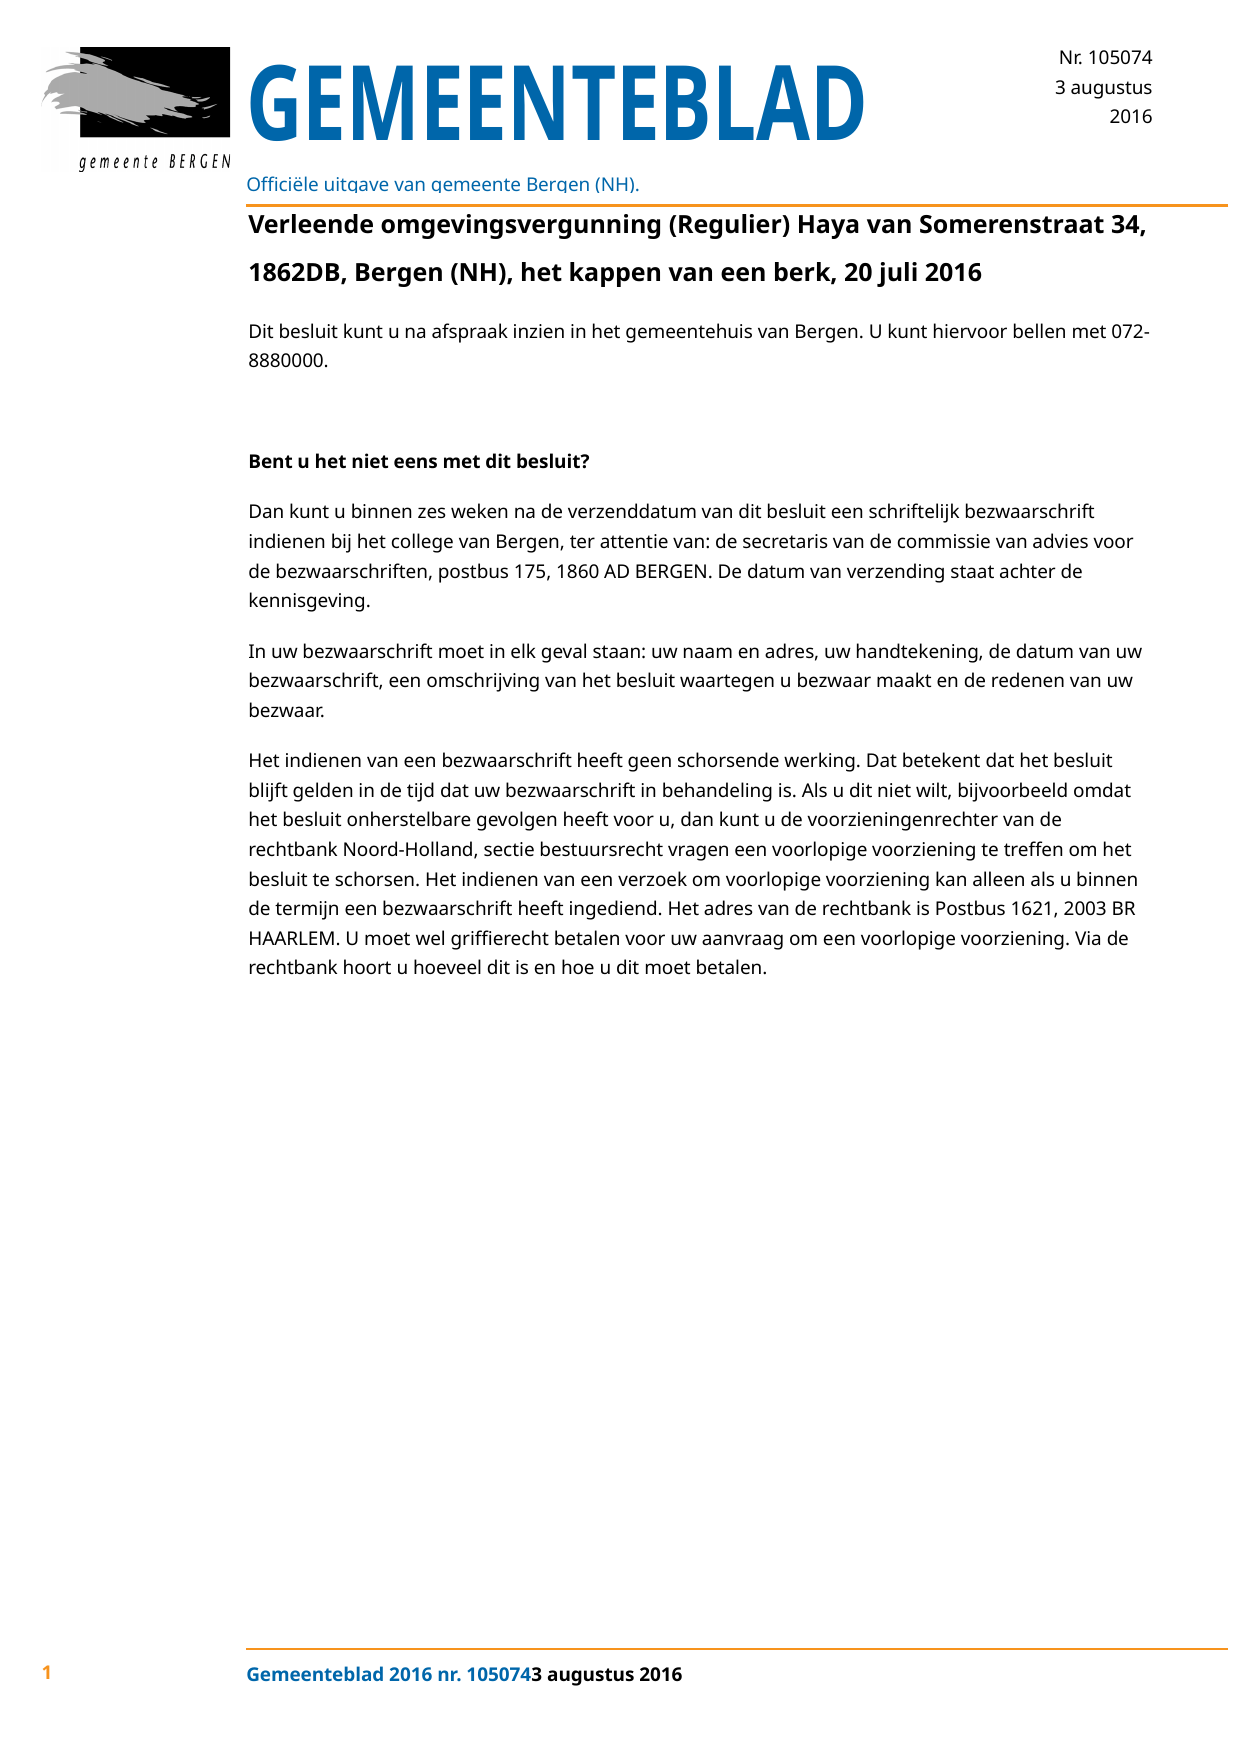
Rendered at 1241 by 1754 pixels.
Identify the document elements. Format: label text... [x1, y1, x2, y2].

picture [41, 47, 231, 172]
text Bent u het niet eens met dit besluit? [248, 448, 1152, 474]
text Verleende omgevingsvergunning (Regulier) Haya van Somerenstraat 34, 1862DB, Bergen (NH), het kappen van een berk, 20 juli 2016 [248, 207, 1152, 288]
text Dan kunt u binnen zes weken na de verzenddatum van dit besluit een schriftelijk bezwaarschrift indienen bij het college van Bergen, ter attentie van: de secretaris van de commissie van advies voor de bezwaarschriften, postbus 175, 1860 AD BERGEN. De datum van verzending staat achter de kennisgeving. [248, 499, 1152, 613]
text Het indienen van een bezwaarschrift heeft geen schorsende werking. Dat betekent dat het besluit blijft gelden in de tijd dat uw bezwaarschrift in behandeling is. Als u dit niet wilt, bijvoorbeeld omdat het besluit onherstelbare gevolgen heeft voor u, dan kunt u de voorzieningenrechter van de rechtbank Noord-Holland, sectie bestuursrecht vragen een voorlopige voorziening te treffen om het besluit te schorsen. Het indienen van een verzoek om voorlopige voorziening kan alleen als u binnen de termijn een bezwaarschrift heeft ingediend. Het adres van de rechtbank is Postbus 1621, 2003 BR HAARLEM. U moet wel griffierecht betalen voor uw aanvraag om een voorlopige voorziening. Via de rechtbank hoort u hoeveel dit is en hoe u dit moet betalen. [248, 747, 1152, 980]
text In uw bezwaarschrift moet in elk geval staan: uw naam en adres, uw handtekening, de datum van uw bezwaarschrift, een omschrijving van het besluit waartegen u bezwaar maakt en de redenen van uw bezwaar. [248, 638, 1152, 723]
text Dit besluit kunt u na afspraak inzien in het gemeentehuis van Bergen. U kunt hiervoor bellen met 072-8880000. [248, 318, 1152, 373]
